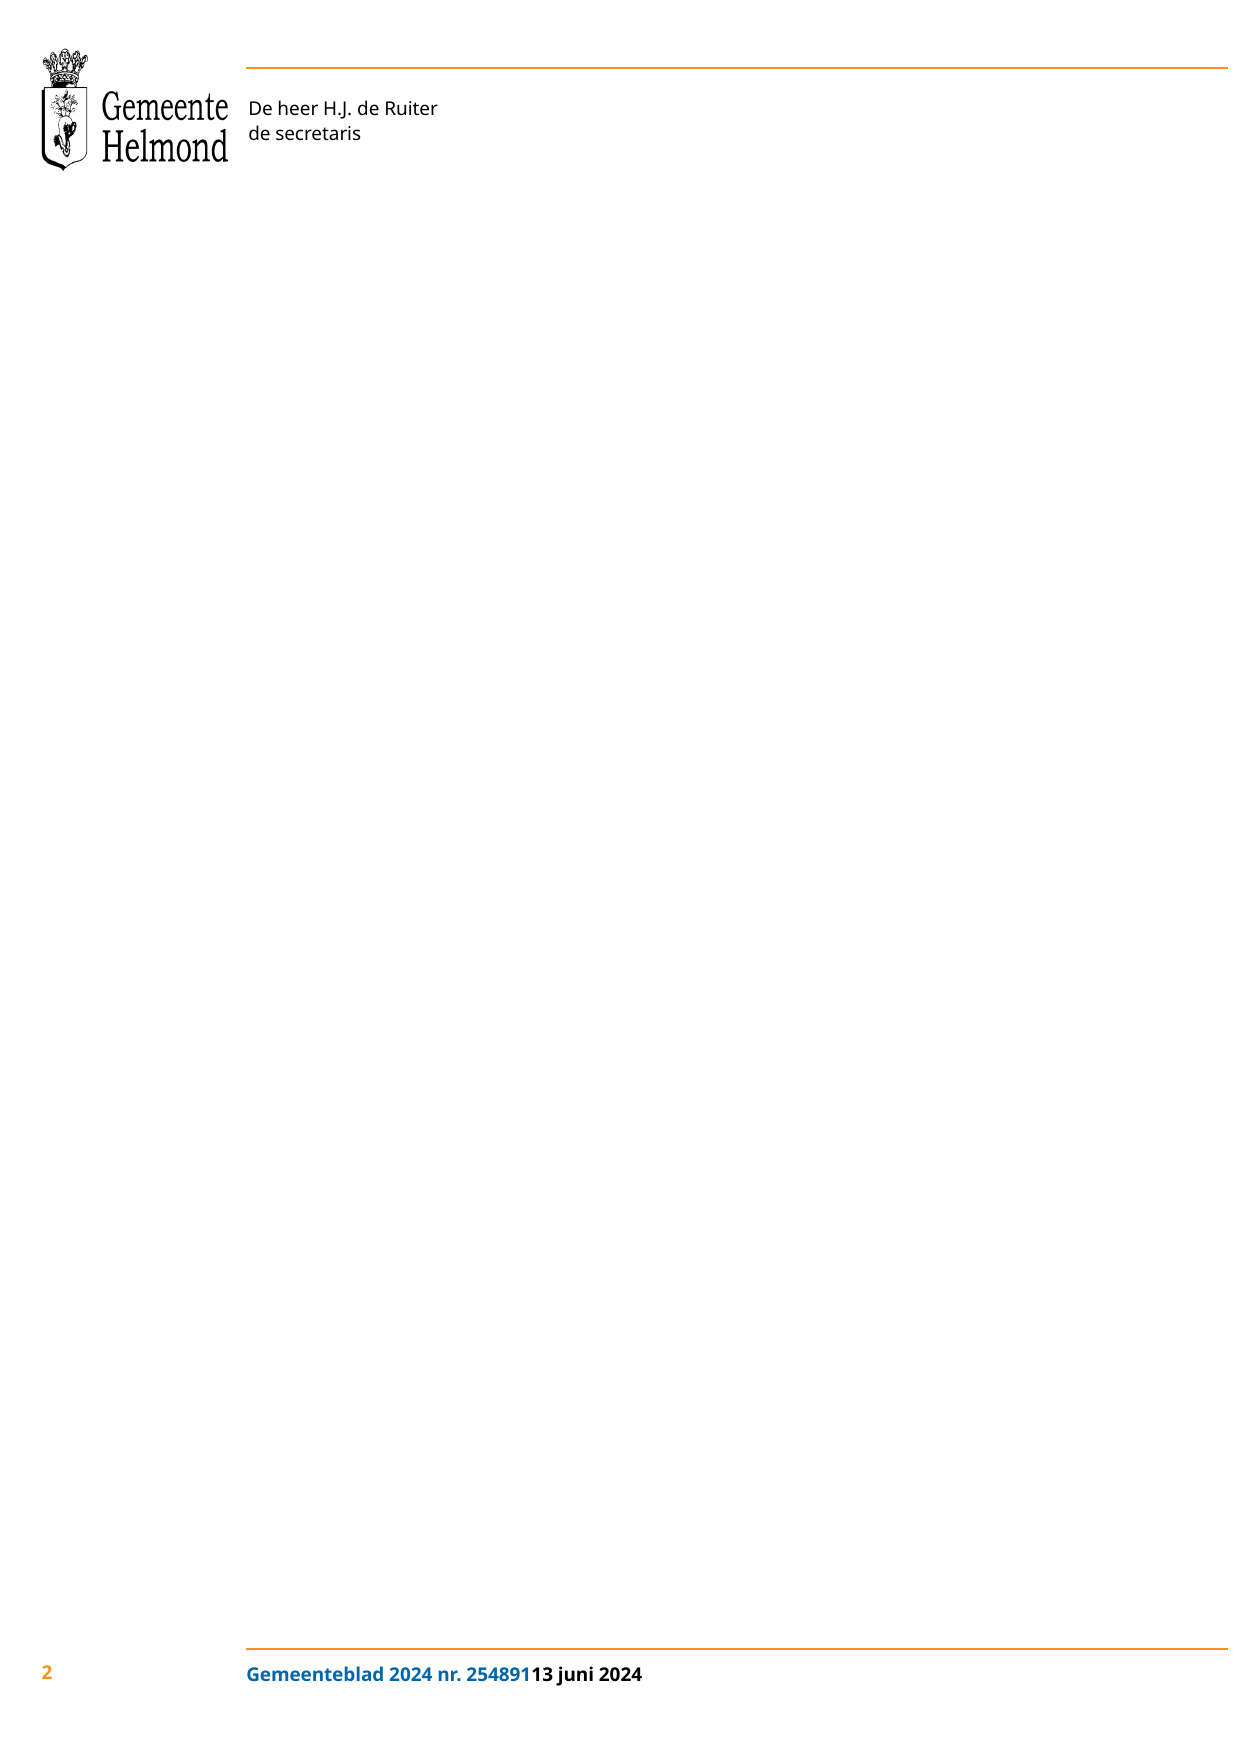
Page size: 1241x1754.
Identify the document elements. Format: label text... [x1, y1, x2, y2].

picture [41, 47, 231, 172]
text de secretaris [248, 121, 1152, 146]
text De heer H.J. de Ruiter [248, 95, 1152, 121]
